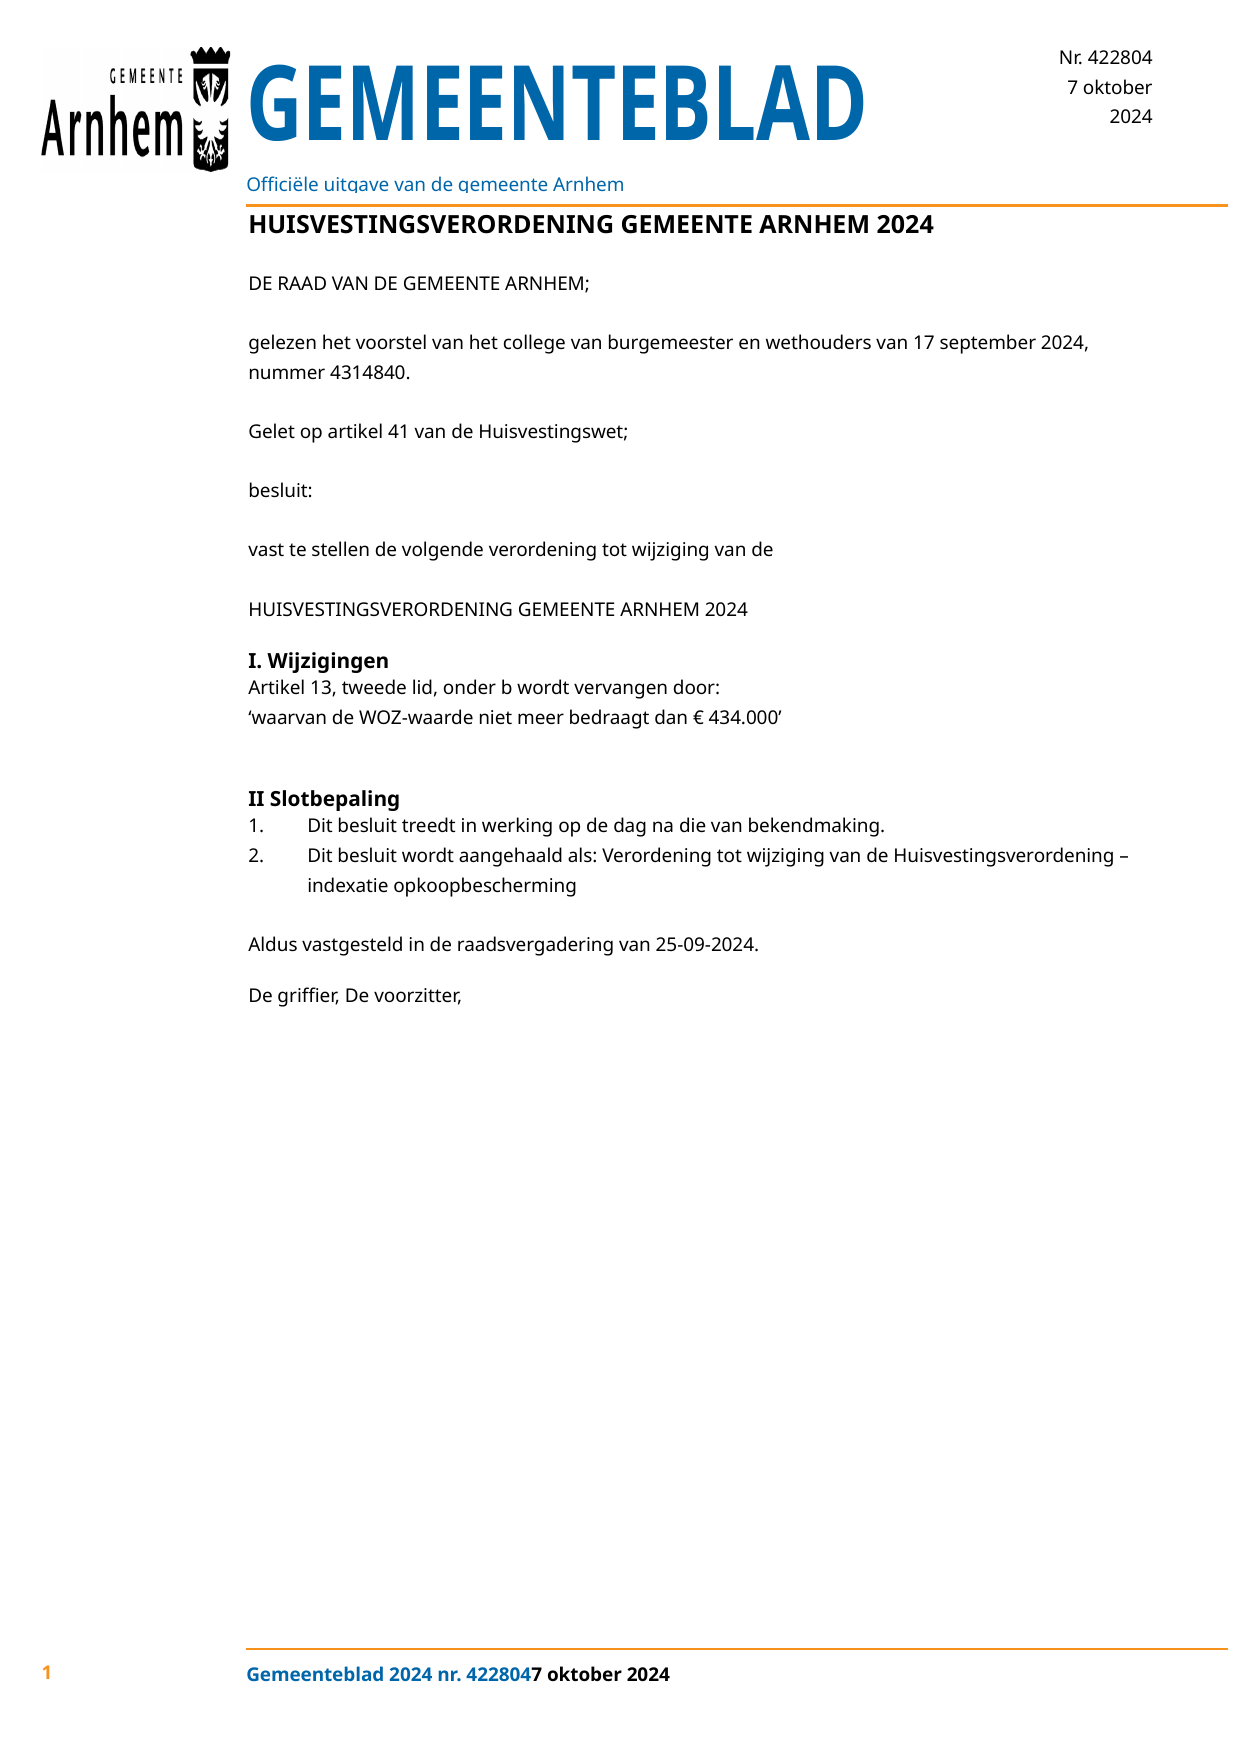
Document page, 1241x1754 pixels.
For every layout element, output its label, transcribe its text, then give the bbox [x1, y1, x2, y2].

text DE RAAD VAN DE GEMEENTE ARNHEM; [248, 270, 1152, 296]
text Aldus vastgesteld in de raadsvergadering van 25-09-2024. [248, 931, 1152, 957]
list Dit besluit wordt aangehaald als: Verordening tot wijziging van de Huisvestingsverordening – indexatie opkoopbescherming [248, 842, 1152, 897]
picture [41, 47, 231, 172]
text I. Wijzigingen [248, 646, 1152, 674]
text De griffier, De voorzitter, [248, 982, 1152, 1008]
text HUISVESTINGSVERORDENING GEMEENTE ARNHEM 2024 [248, 596, 1152, 621]
text Gelet op artikel 41 van de Huisvestingswet; [248, 418, 1152, 444]
list Dit besluit treedt in werking op de dag na die van bekendmaking. [248, 813, 1152, 838]
text II Slotbepaling [248, 784, 1152, 813]
text HUISVESTINGSVERORDENING GEMEENTE ARNHEM 2024 [248, 207, 1152, 241]
text besluit: [248, 477, 1152, 503]
text gelezen het voorstel van het college van burgemeester en wethouders van 17 september 2024, nummer 4314840. [248, 329, 1152, 385]
text ‘waarvan de WOZ-waarde niet meer bedraagt dan € 434.000’ [248, 704, 1152, 730]
text Artikel 13, tweede lid, onder b wordt vervangen door: [248, 674, 1152, 700]
text vast te stellen de volgende verordening tot wijziging van de [248, 537, 1152, 562]
